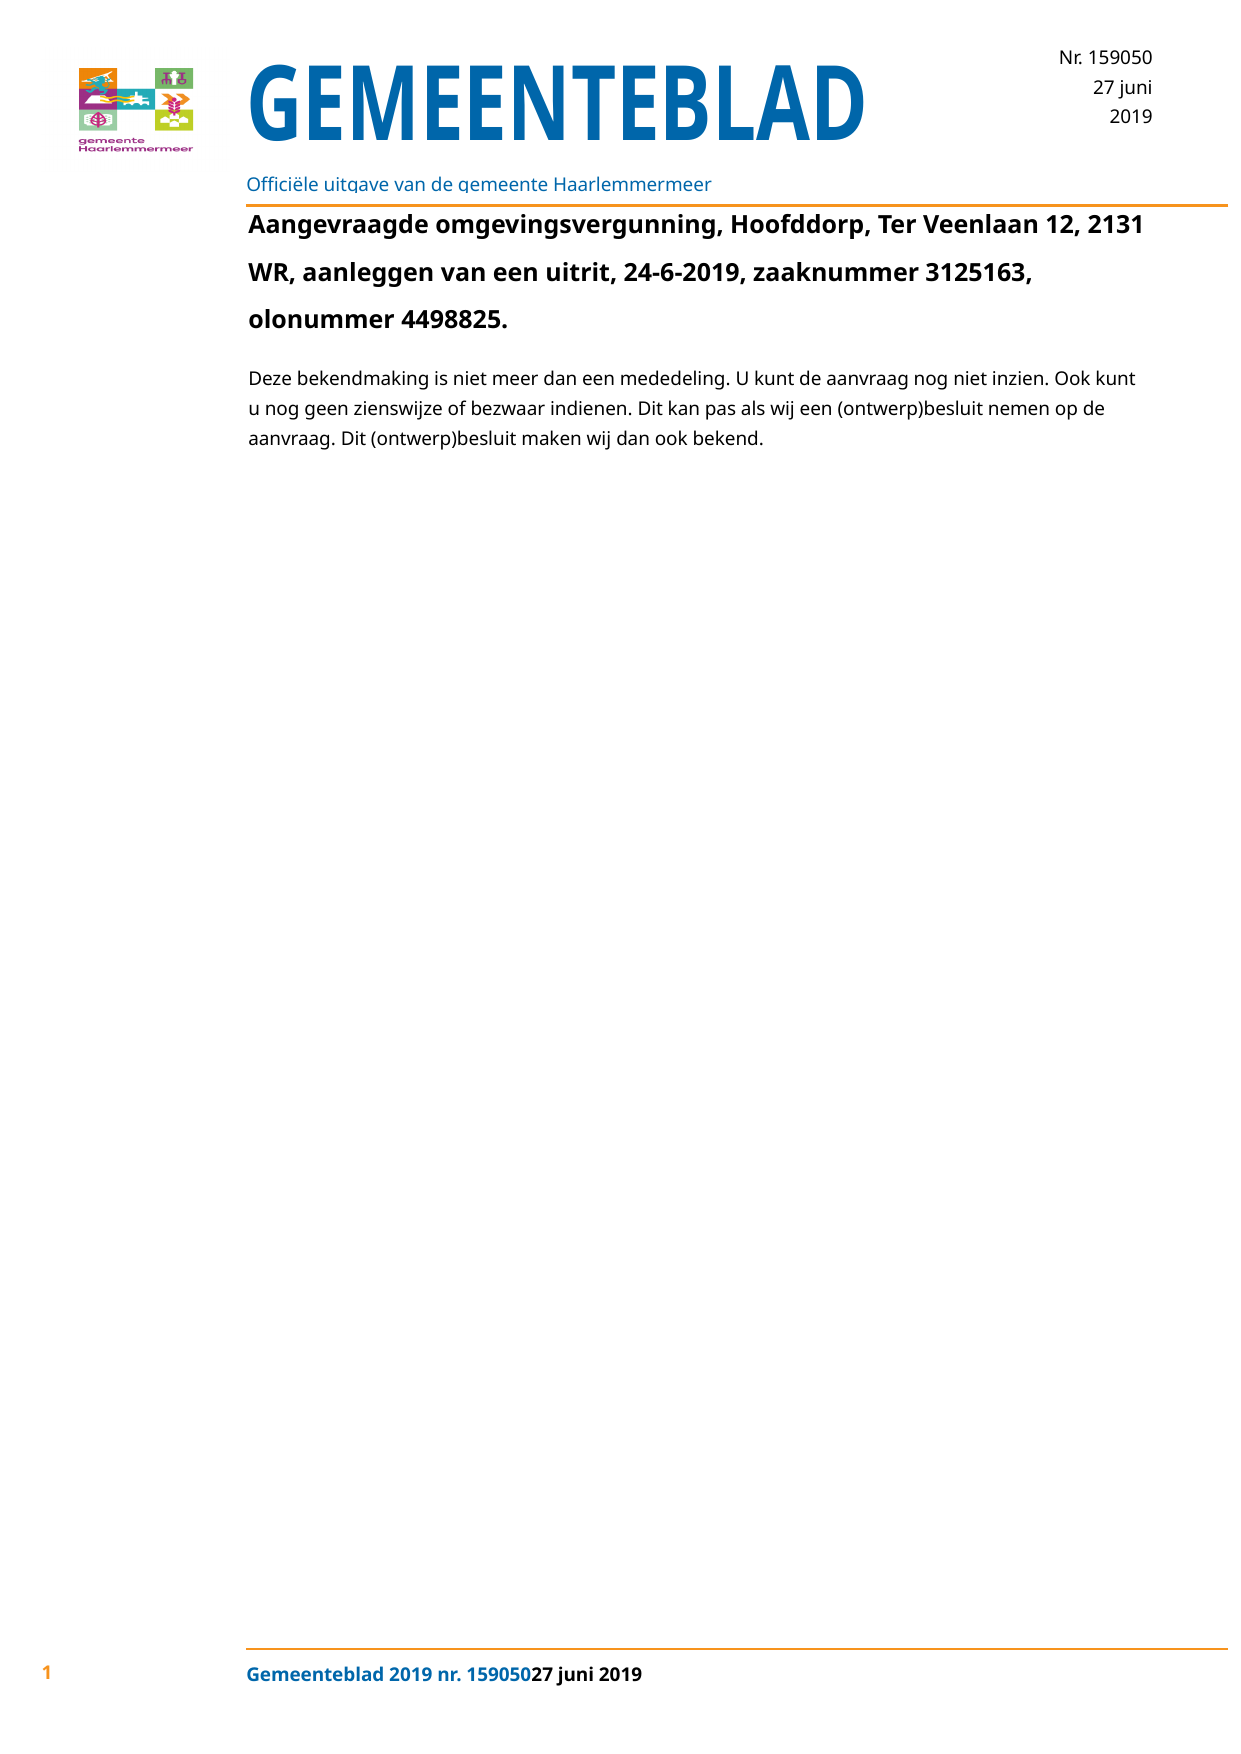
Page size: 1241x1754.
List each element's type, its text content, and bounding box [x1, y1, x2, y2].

text Deze bekendmaking is niet meer dan een mededeling. U kunt de aanvraag nog niet inzien. Ook kunt u nog geen zienswijze of bezwaar indienen. Dit kan pas als wij een (ontwerp)besluit nemen op de aanvraag. Dit (ontwerp)besluit maken wij dan ook bekend. [248, 366, 1152, 450]
text Aangevraagde omgevingsvergunning, Hoofddorp, Ter Veenlaan 12, 2131 WR, aanleggen van een uitrit, 24-6-2019, zaaknummer 3125163, olonummer 4498825. [248, 207, 1152, 336]
picture [41, 47, 231, 172]
